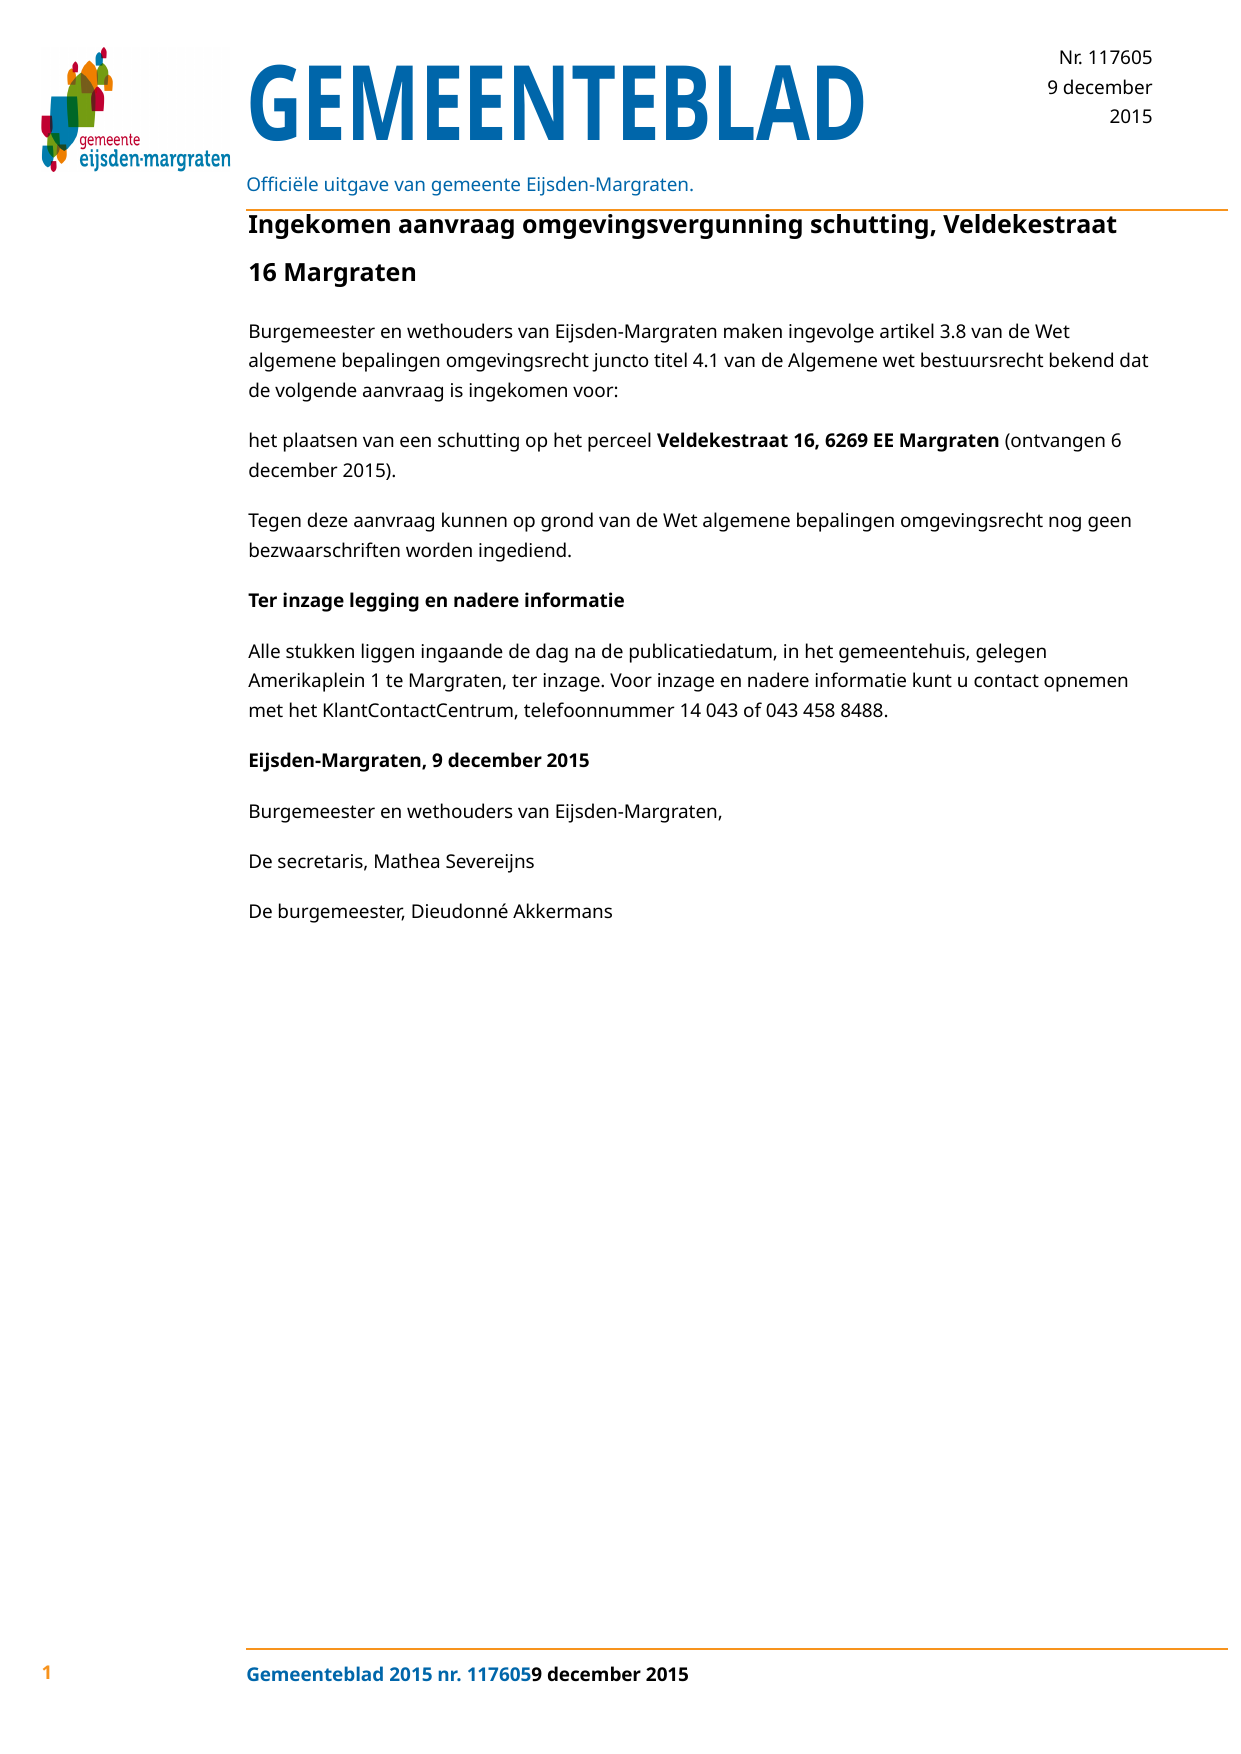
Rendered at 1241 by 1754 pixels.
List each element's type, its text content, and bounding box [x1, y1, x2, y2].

text Burgemeester en wethouders van Eijsden-Margraten, [248, 798, 1152, 824]
text Alle stukken liggen ingaande de dag na de publicatiedatum, in het gemeentehuis, gelegen Amerikaplein 1 te Margraten, ter inzage. Voor inzage en nadere informatie kunt u contact opnemen met het KlantContactCentrum, telefoonnummer 14 043 of 043 458 8488. [248, 638, 1152, 723]
text Tegen deze aanvraag kunnen op grond van de Wet algemene bepalingen omgevingsrecht nog geen bezwaarschriften worden ingediend. [248, 507, 1152, 563]
text het plaatsen van een schutting op het perceel Veldekestraat 16, 6269 EE Margraten (ontvangen 6 december 2015). [248, 427, 1152, 483]
text Ter inzage legging en nadere informatie [248, 587, 1152, 613]
text Burgemeester en wethouders van Eijsden-Margraten maken ingevolge artikel 3.8 van de Wet algemene bepalingen omgevingsrecht juncto titel 4.1 van de Algemene wet bestuursrecht bekend dat de volgende aanvraag is ingekomen voor: [248, 318, 1152, 403]
picture [41, 47, 231, 172]
text Eijsden-Margraten, 9 december 2015 [248, 747, 1152, 773]
text De burgemeester, Dieudonné Akkermans [248, 899, 1152, 924]
text Ingekomen aanvraag omgevingsvergunning schutting, Veldekestraat 16 Margraten [248, 211, 1152, 288]
text De secretaris, Mathea Severeijns [248, 848, 1152, 874]
